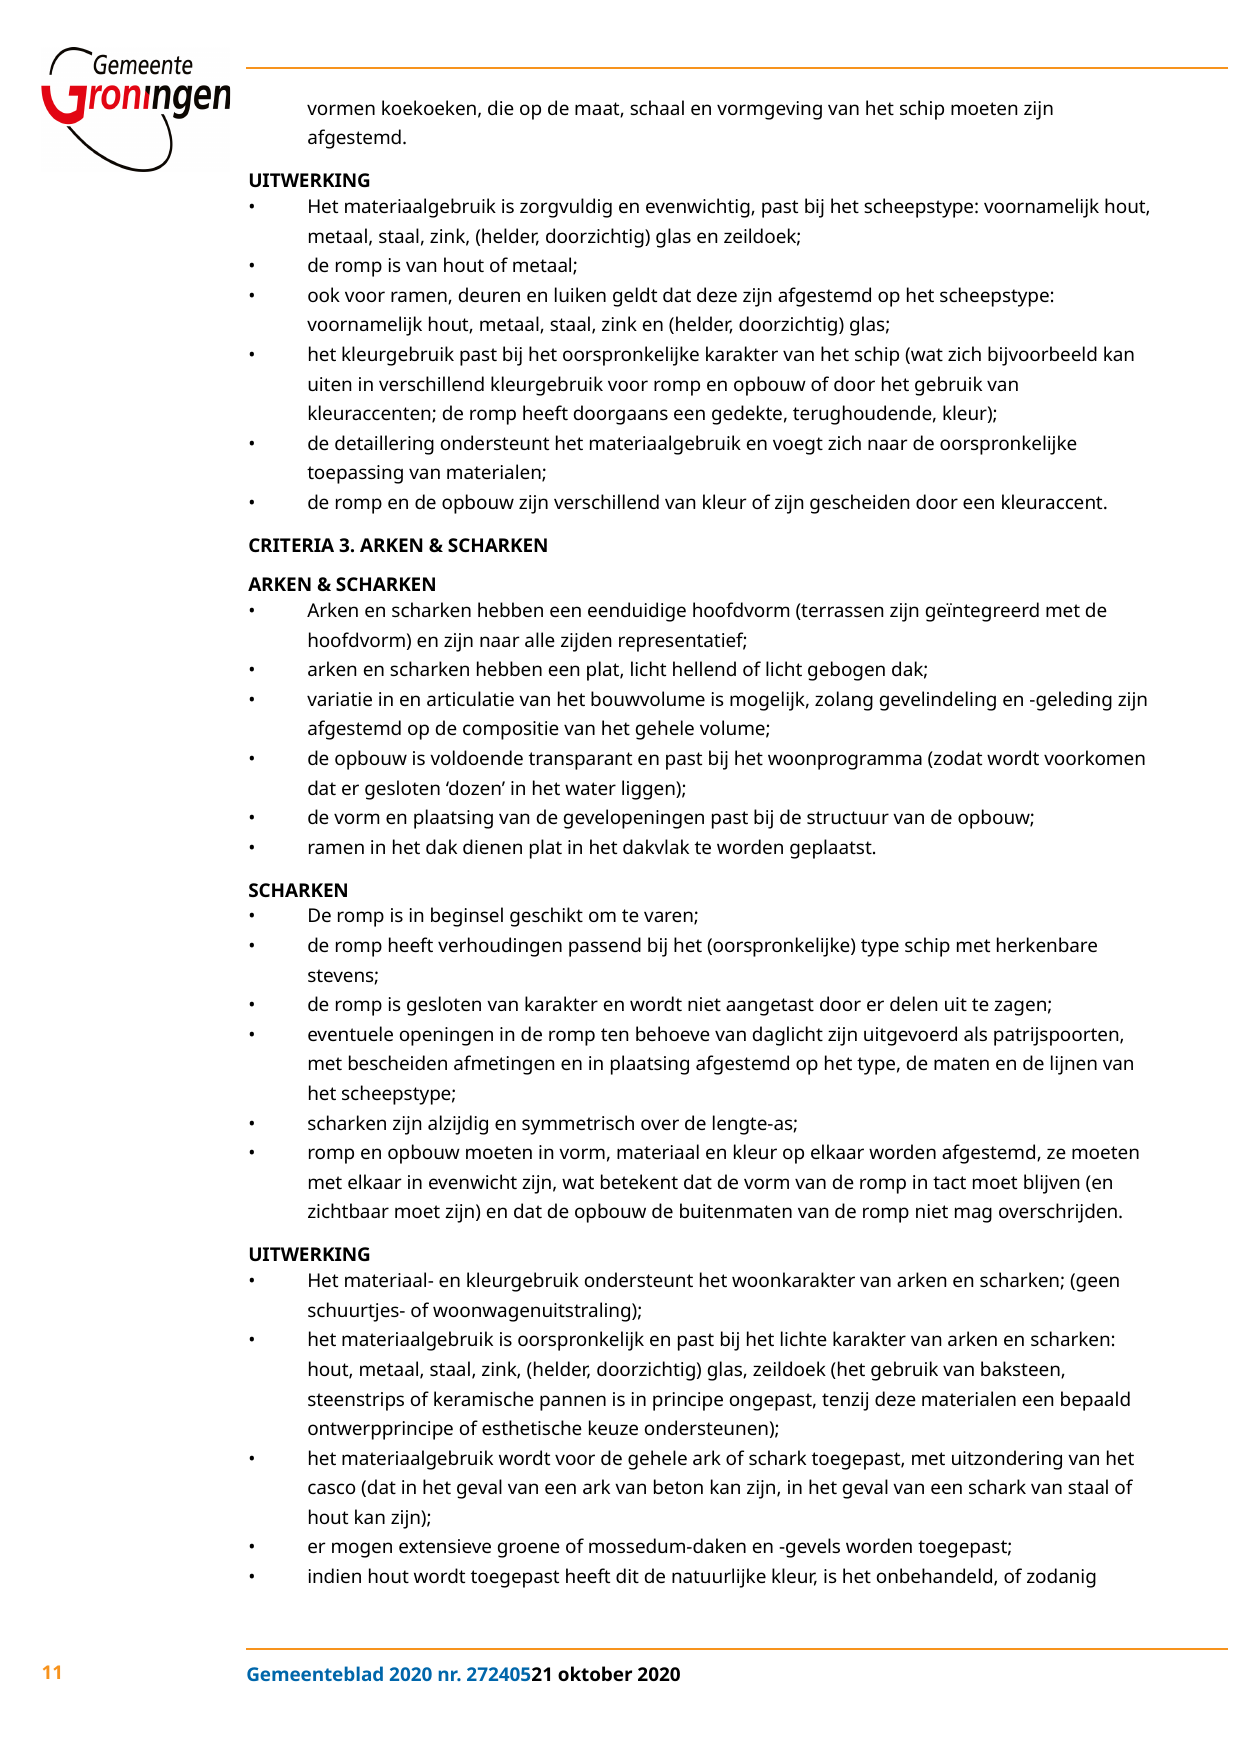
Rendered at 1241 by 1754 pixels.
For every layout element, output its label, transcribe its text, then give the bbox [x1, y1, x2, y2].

picture [41, 47, 231, 172]
list eventuele openingen in de romp ten behoeve van daglicht zijn uitgevoerd als patrijspoorten, met bescheiden afmetingen en in plaatsing afgestemd op het type, de maten en de lijnen van het scheepstype; [248, 1021, 1152, 1106]
text CRITERIA 3. ARKEN & SCHARKEN [248, 532, 1152, 558]
list het materiaalgebruik is oorspronkelijk en past bij het lichte karakter van arken en scharken: hout, metaal, staal, zink, (helder, doorzichtig) glas, zeildoek (het gebruik van baksteen, steenstrips of keramische pannen is in principe ongepast, tenzij deze materialen een bepaald ontwerpprincipe of esthetische keuze ondersteunen); [248, 1327, 1152, 1441]
list de romp heeft verhoudingen passend bij het (oorspronkelijke) type schip met herkenbare stevens; [248, 932, 1152, 988]
list De romp is in beginsel geschikt om te varen; [248, 903, 1152, 928]
list de opbouw is voldoende transparant en past bij het woonprogramma (zodat wordt voorkomen dat er gesloten ‘dozen’ in het water liggen); [248, 745, 1152, 800]
text UITWERKING [248, 167, 1152, 193]
list variatie in en articulatie van het bouwvolume is mogelijk, zolang gevelindeling en -geleding zijn afgestemd op de compositie van het gehele volume; [248, 686, 1152, 741]
text ARKEN & SCHARKEN [248, 571, 1152, 597]
list romp en opbouw moeten in vorm, materiaal en kleur op elkaar worden afgestemd, ze moeten met elkaar in evenwicht zijn, wat betekent dat de vorm van de romp in tact moet blijven (en zichtbaar moet zijn) en dat de opbouw de buitenmaten van de romp niet mag overschrijden. [248, 1139, 1152, 1224]
list er mogen extensieve groene of mossedum-daken en -gevels worden toegepast; [248, 1534, 1152, 1559]
list het kleurgebruik past bij het oorspronkelijke karakter van het schip (wat zich bijvoorbeeld kan uiten in verschillend kleurgebruik voor romp en opbouw of door het gebruik van kleuraccenten; de romp heeft doorgaans een gedekte, terughoudende, kleur); [248, 341, 1152, 426]
list arken en scharken hebben een plat, licht hellend of licht gebogen dak; [248, 656, 1152, 682]
text SCHARKEN [248, 877, 1152, 903]
list de romp is van hout of metaal; [248, 252, 1152, 278]
list Arken en scharken hebben een eenduidige hoofdvorm (terrassen zijn geïntegreerd met de hoofdvorm) en zijn naar alle zijden representatief; [248, 597, 1152, 652]
list Het materiaal- en kleurgebruik ondersteunt het woonkarakter van arken en scharken; (geen schuurtjes- of woonwagenuitstraling); [248, 1267, 1152, 1323]
list de vorm en plaatsing van de gevelopeningen past bij de structuur van de opbouw; [248, 804, 1152, 830]
list ook voor ramen, deuren en luiken geldt dat deze zijn afgestemd op het scheepstype: voornamelijk hout, metaal, staal, zink en (helder, doorzichtig) glas; [248, 282, 1152, 337]
list scharken zijn alzijdig en symmetrisch over de lengte-as; [248, 1110, 1152, 1136]
list de romp en de opbouw zijn verschillend van kleur of zijn gescheiden door een kleuraccent. [248, 489, 1152, 515]
list de romp is gesloten van karakter en wordt niet aangetast door er delen uit te zagen; [248, 991, 1152, 1017]
list ramen in het dak dienen plat in het dakvlak te worden geplaatst. [248, 834, 1152, 859]
list het materiaalgebruik wordt voor de gehele ark of schark toegepast, met uitzondering van het casco (dat in het geval van een ark van beton kan zijn, in het geval van een schark van staal of hout kan zijn); [248, 1445, 1152, 1530]
list vormen koekoeken, die op de maat, schaal en vormgeving van het schip moeten zijn afgestemd. [248, 95, 1152, 150]
list indien hout wordt toegepast heeft dit de natuurlijke kleur, is het onbehandeld, of zodanig [248, 1563, 1152, 1589]
list Het materiaalgebruik is zorgvuldig en evenwichtig, past bij het scheepstype: voornamelijk hout, metaal, staal, zink, (helder, doorzichtig) glas en zeildoek; [248, 193, 1152, 248]
list de detaillering ondersteunt het materiaalgebruik en voegt zich naar de oorspronkelijke toepassing van materialen; [248, 430, 1152, 485]
text UITWERKING [248, 1242, 1152, 1267]
